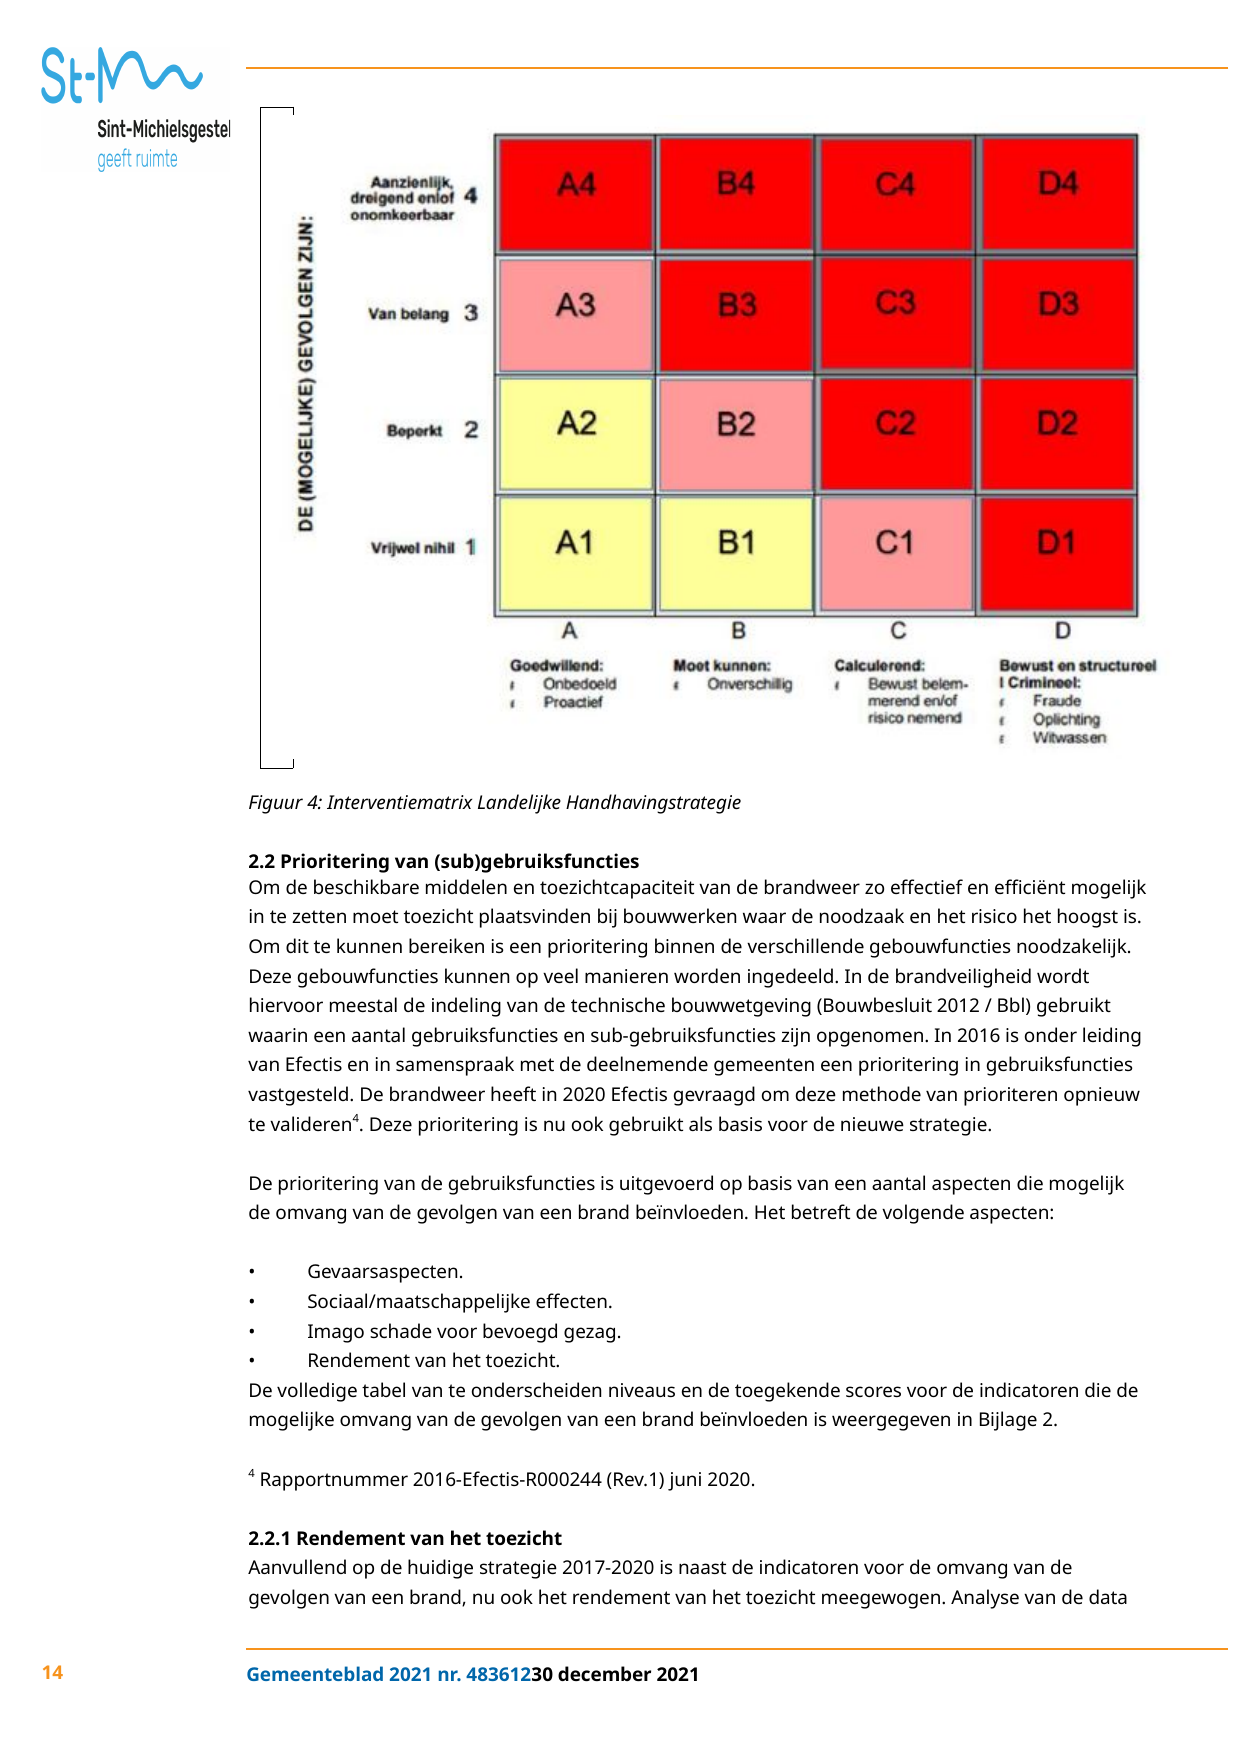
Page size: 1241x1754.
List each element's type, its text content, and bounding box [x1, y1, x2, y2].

text Figuur 4: Interventiematrix Landelijke Handhavingstrategie [248, 789, 1152, 815]
list Sociaal/maatschappelijke effecten. [248, 1288, 1152, 1314]
text 2.2.1 Rendement van het toezicht [248, 1525, 1152, 1551]
picture [41, 47, 231, 172]
list Imago schade voor bevoegd gezag. [248, 1318, 1152, 1344]
text 2.2 Prioritering van (sub)gebruiksfuncties [248, 848, 1152, 874]
picture [268, 115, 1173, 759]
text Om de beschikbare middelen en toezichtcapaciteit van de brandweer zo effectief en efficiënt mogelijk in te zetten moet toezicht plaatsvinden bij bouwwerken waar de noodzaak en het risico het hoogst is. Om dit te kunnen bereiken is een prioritering binnen de verschillende gebouwfuncties noodzakelijk. Deze gebouwfuncties kunnen op veel manieren worden ingedeeld. In de brandveiligheid wordt hiervoor meestal de indeling van de technische bouwwetgeving (Bouwbesluit 2012 / Bbl) gebruikt waarin een aantal gebruiksfuncties en sub-gebruiksfuncties zijn opgenomen. In 2016 is onder leiding van Efectis en in samenspraak met de deelnemende gemeenten een prioritering in gebruiksfuncties vastgesteld. De brandweer heeft in 2020 Efectis gevraagd om deze methode van prioriteren opnieuw te valideren4. Deze prioritering is nu ook gebruikt als basis voor de nieuwe strategie. [248, 874, 1152, 1137]
list Gevaarsaspecten. [248, 1259, 1152, 1284]
list Rendement van het toezicht. [248, 1347, 1152, 1373]
text Aanvullend op de huidige strategie 2017-2020 is naast de indicatoren voor de omvang van de gevolgen van een brand, nu ook het rendement van het toezicht meegewogen. Analyse van de data [248, 1554, 1152, 1610]
text De prioritering van de gebruiksfuncties is uitgevoerd op basis van een aantal aspecten die mogelijk de omvang van de gevolgen van een brand beïnvloeden. Het betreft de volgende aspecten: [248, 1170, 1152, 1225]
text De volledige tabel van te onderscheiden niveaus en de toegekende scores voor de indicatoren die de mogelijke omvang van de gevolgen van een brand beïnvloeden is weergegeven in Bijlage 2. [248, 1377, 1152, 1432]
text 4 Rapportnummer 2016-Efectis-R000244 (Rev.1) juni 2020. [248, 1466, 1152, 1492]
